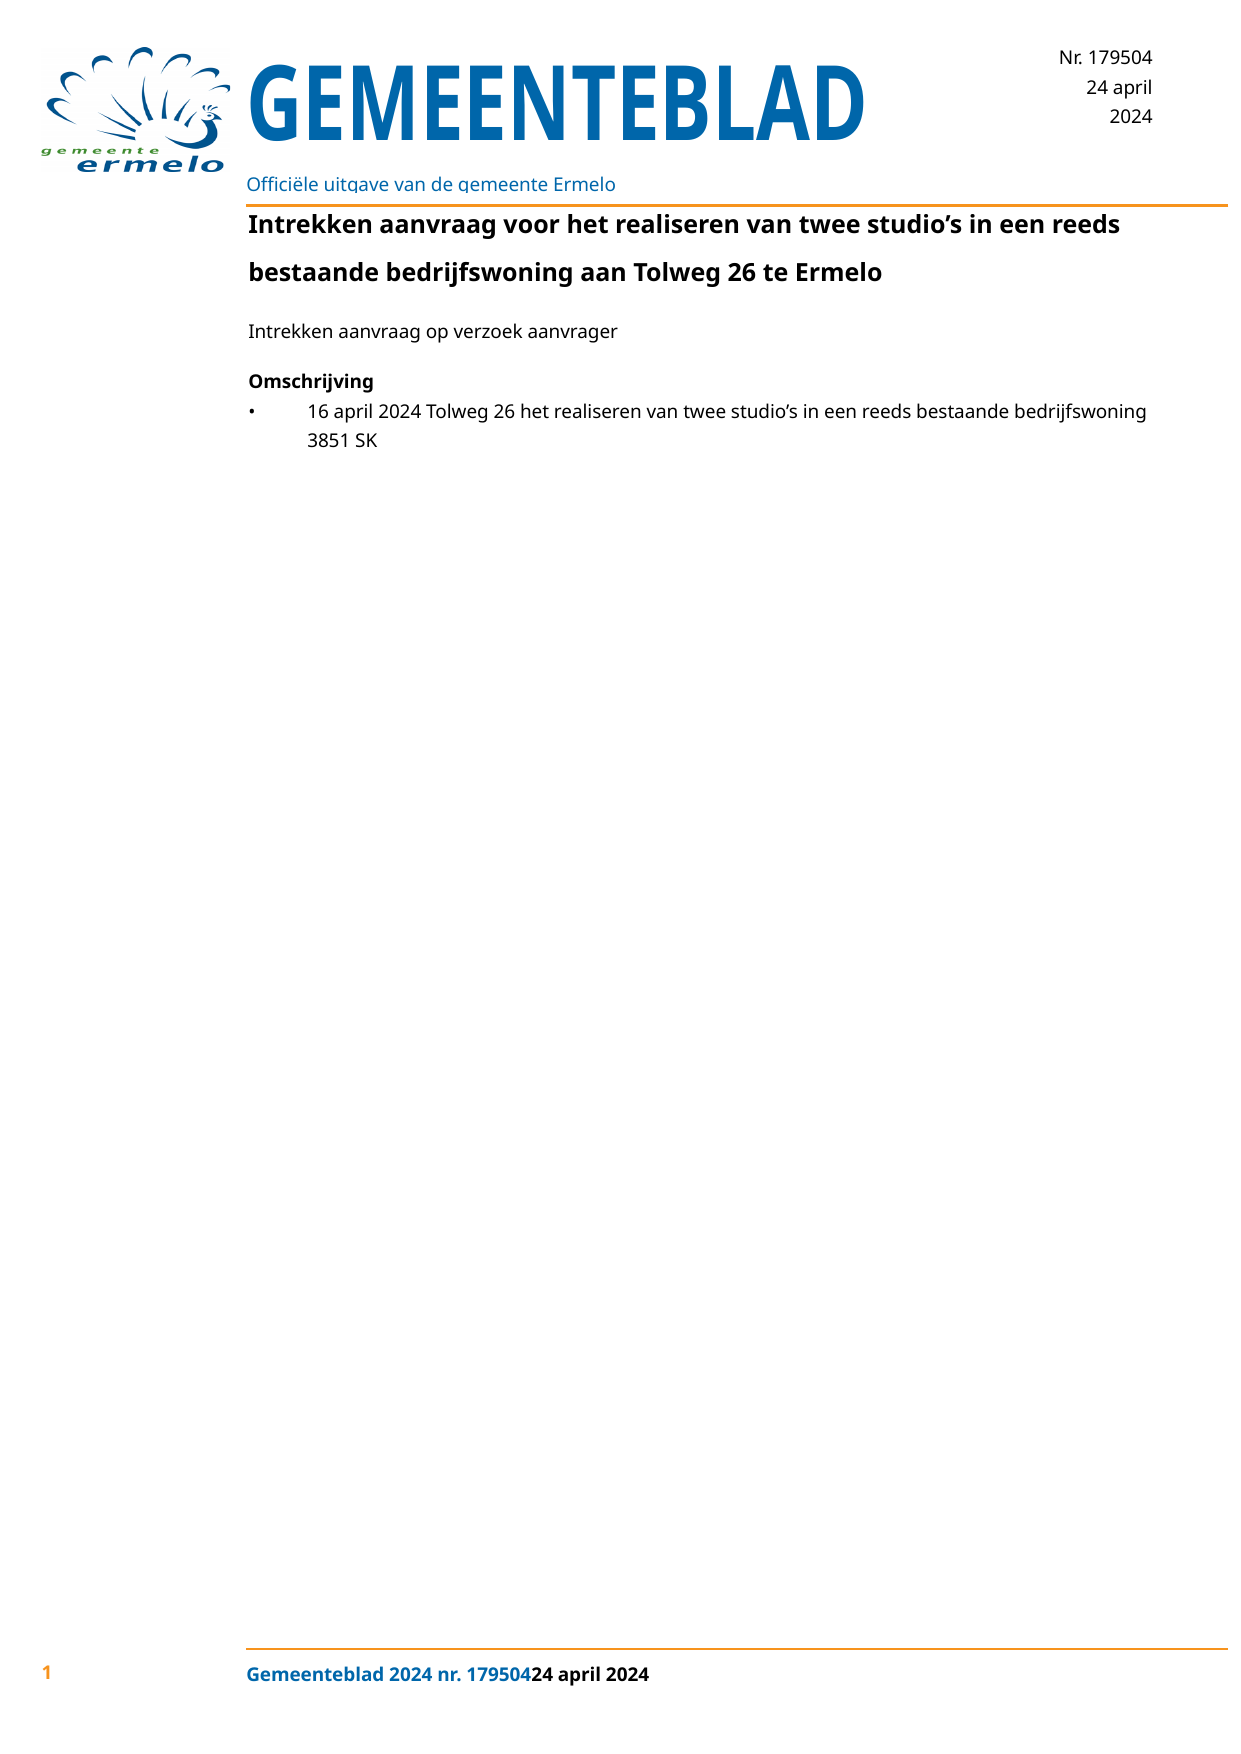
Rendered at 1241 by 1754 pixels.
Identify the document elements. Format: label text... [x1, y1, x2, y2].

text Omschrijving [248, 368, 1152, 394]
text Intrekken aanvraag voor het realiseren van twee studio’s in een reeds bestaande bedrijfswoning aan Tolweg 26 te Ermelo [248, 207, 1152, 288]
picture [41, 47, 231, 172]
text Intrekken aanvraag op verzoek aanvrager [248, 318, 1152, 344]
list 16 april 2024 Tolweg 26 het realiseren van twee studio’s in een reeds bestaande bedrijfswoning 3851 SK [248, 398, 1152, 453]
